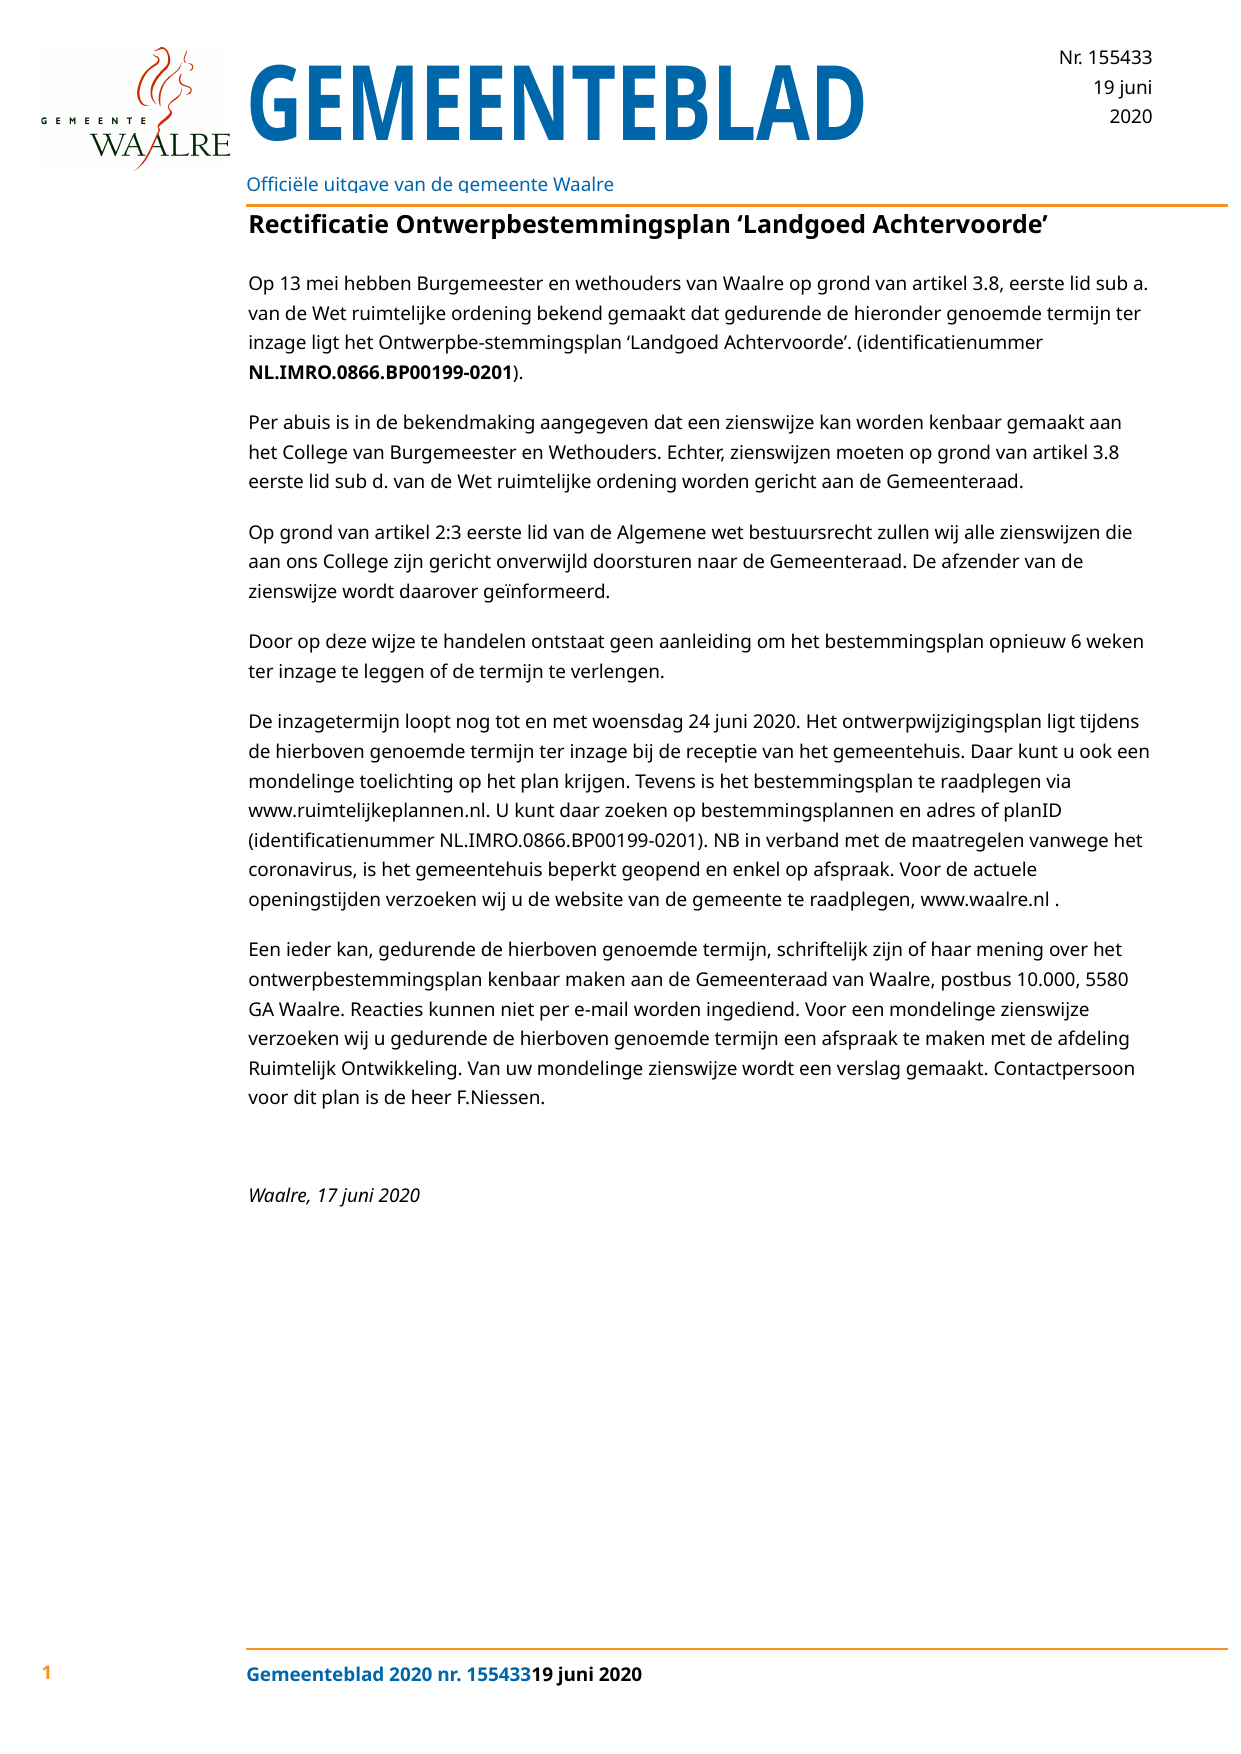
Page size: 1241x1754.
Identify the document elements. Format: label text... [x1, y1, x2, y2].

text Een ieder kan, gedurende de hierboven genoemde termijn, schriftelijk zijn of haar mening over het ontwerpbestemmingsplan kenbaar maken aan de Gemeenteraad van Waalre, postbus 10.000, 5580 GA Waalre. Reacties kunnen niet per e-mail worden ingediend. Voor een mondelinge zienswijze verzoeken wij u gedurende de hierboven genoemde termijn een afspraak te maken met de afdeling Ruimtelijk Ontwikkeling. Van uw mondelinge zienswijze wordt een verslag gemaakt. Contactpersoon voor dit plan is de heer F.Niessen. [248, 937, 1152, 1110]
text Rectificatie Ontwerpbestemmingsplan ‘Landgoed Achtervoorde’ [248, 207, 1152, 241]
text Per abuis is in de bekendmaking aangegeven dat een zienswijze kan worden kenbaar gemaakt aan het College van Burgemeester en Wethouders. Echter, zienswijzen moeten op grond van artikel 3.8 eerste lid sub d. van de Wet ruimtelijke ordening worden gericht aan de Gemeenteraad. [248, 409, 1152, 494]
text Waalre, 17 juni 2020 [248, 1183, 1152, 1208]
text Op 13 mei hebben Burgemeester en wethouders van Waalre op grond van artikel 3.8, eerste lid sub a. van de Wet ruimtelijke ordening bekend gemaakt dat gedurende de hieronder genoemde termijn ter inzage ligt het Ontwerpbe-stemmingsplan ‘Landgoed Achtervoorde’. (identificatienummer NL.IMRO.0866.BP00199-0201). [248, 270, 1152, 385]
picture [41, 47, 231, 172]
text Op grond van artikel 2:3 eerste lid van de Algemene wet bestuursrecht zullen wij alle zienswijzen die aan ons College zijn gericht onverwijld doorsturen naar de Gemeenteraad. De afzender van de zienswijze wordt daarover geïnformeerd. [248, 519, 1152, 604]
text Door op deze wijze te handelen ontstaat geen aanleiding om het bestemmingsplan opnieuw 6 weken ter inzage te leggen of de termijn te verlengen. [248, 629, 1152, 684]
text De inzagetermijn loopt nog tot en met woensdag 24 juni 2020. Het ontwerpwijzigingsplan ligt tijdens de hierboven genoemde termijn ter inzage bij de receptie van het gemeentehuis. Daar kunt u ook een mondelinge toelichting op het plan krijgen. Tevens is het bestemmingsplan te raadplegen via www.ruimtelijkeplannen.nl. U kunt daar zoeken op bestemmingsplannen en adres of planID (identificatienummer NL.IMRO.0866.BP00199-0201). NB in verband met de maatregelen vanwege het coronavirus, is het gemeentehuis beperkt geopend en enkel op afspraak. Voor de actuele openingstijden verzoeken wij u de website van de gemeente te raadplegen, www.waalre.nl . [248, 709, 1152, 912]
